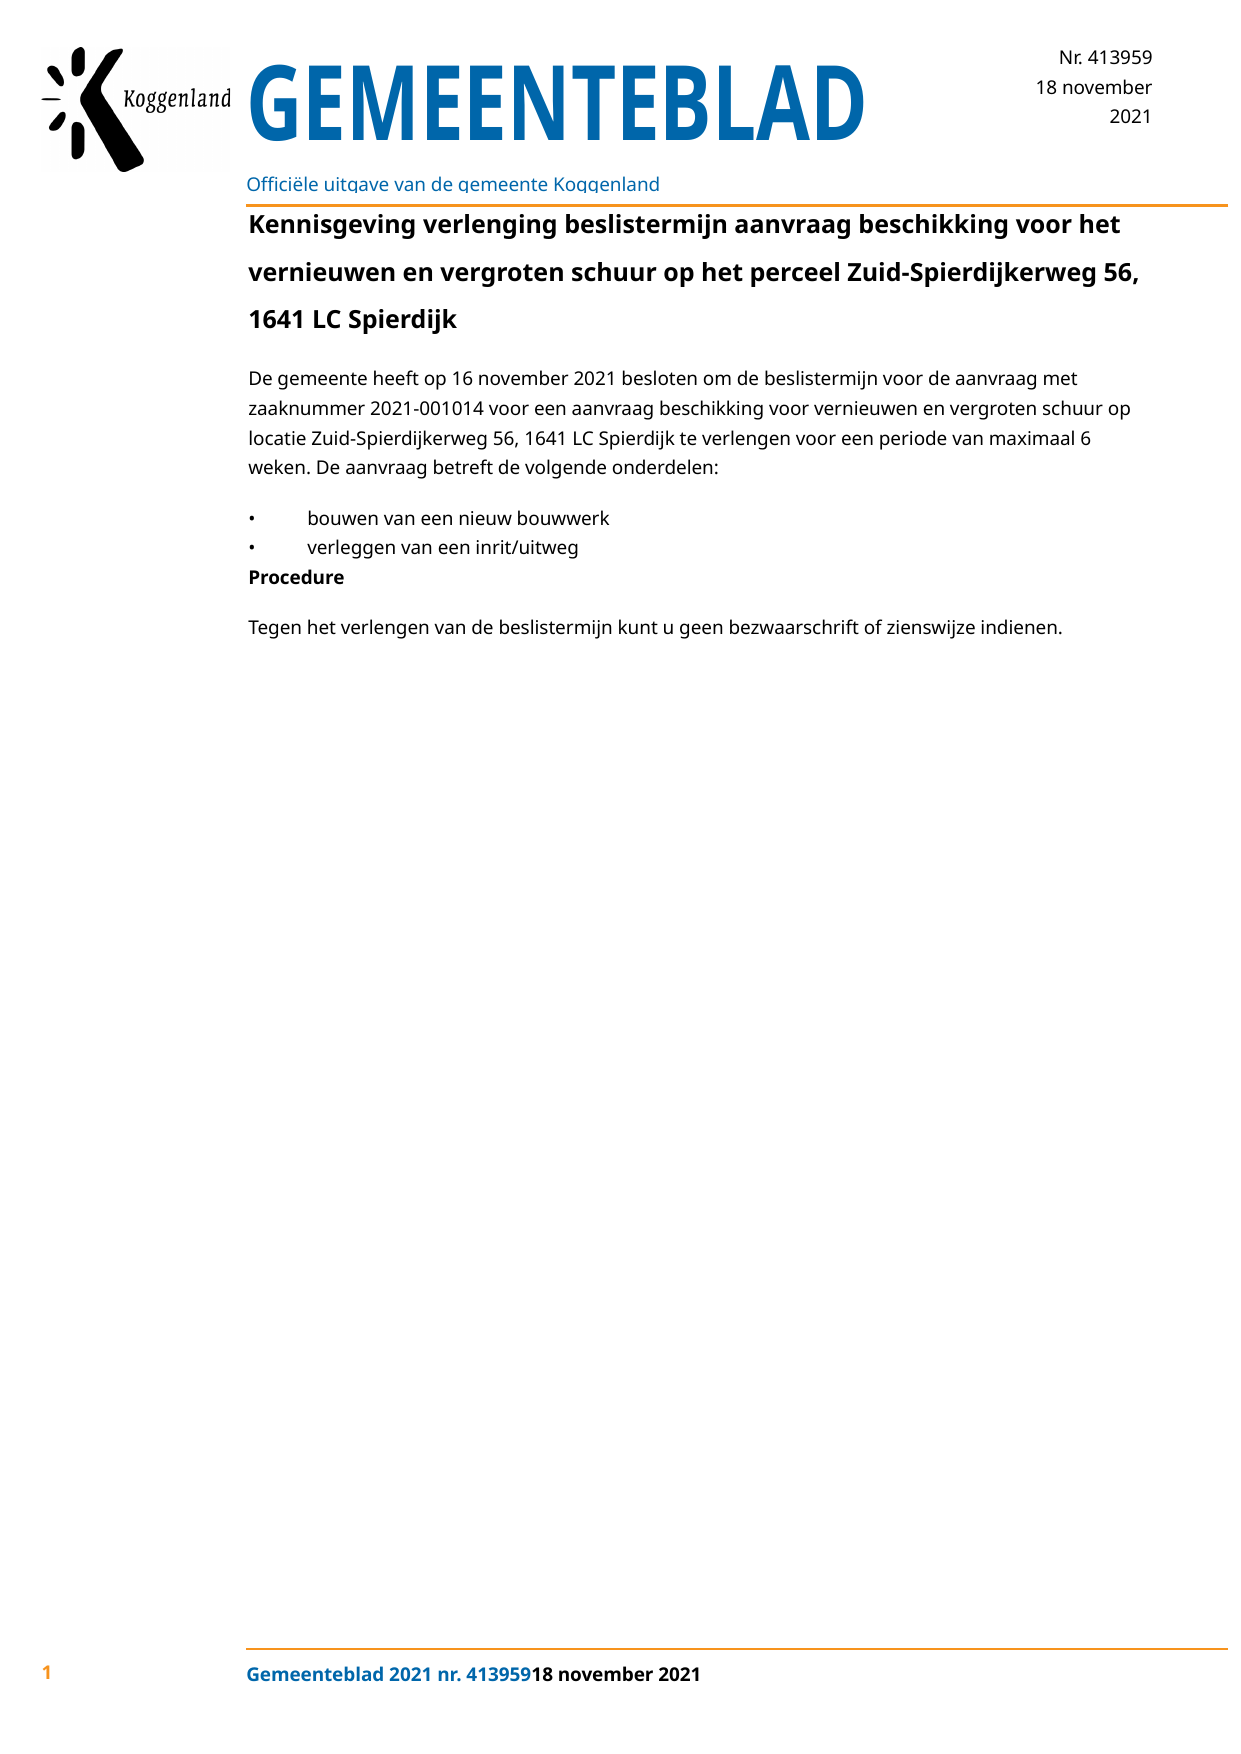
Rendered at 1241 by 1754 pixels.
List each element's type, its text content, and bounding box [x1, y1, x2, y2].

text Tegen het verlengen van de beslistermijn kunt u geen bezwaarschrift of zienswijze indienen. [248, 614, 1152, 640]
picture [41, 47, 231, 172]
list bouwen van een nieuw bouwwerk [248, 505, 1152, 530]
text Procedure [248, 564, 1152, 589]
text Kennisgeving verlenging beslistermijn aanvraag beschikking voor het vernieuwen en vergroten schuur op het perceel Zuid-Spierdijkerweg 56, 1641 LC Spierdijk [248, 207, 1152, 336]
list verleggen van een inrit/uitweg [248, 534, 1152, 560]
text De gemeente heeft op 16 november 2021 besloten om de beslistermijn voor de aanvraag met zaaknummer 2021-001014 voor een aanvraag beschikking voor vernieuwen en vergroten schuur op locatie Zuid-Spierdijkerweg 56, 1641 LC Spierdijk te verlengen voor een periode van maximaal 6 weken. De aanvraag betreft de volgende onderdelen: [248, 366, 1152, 480]
